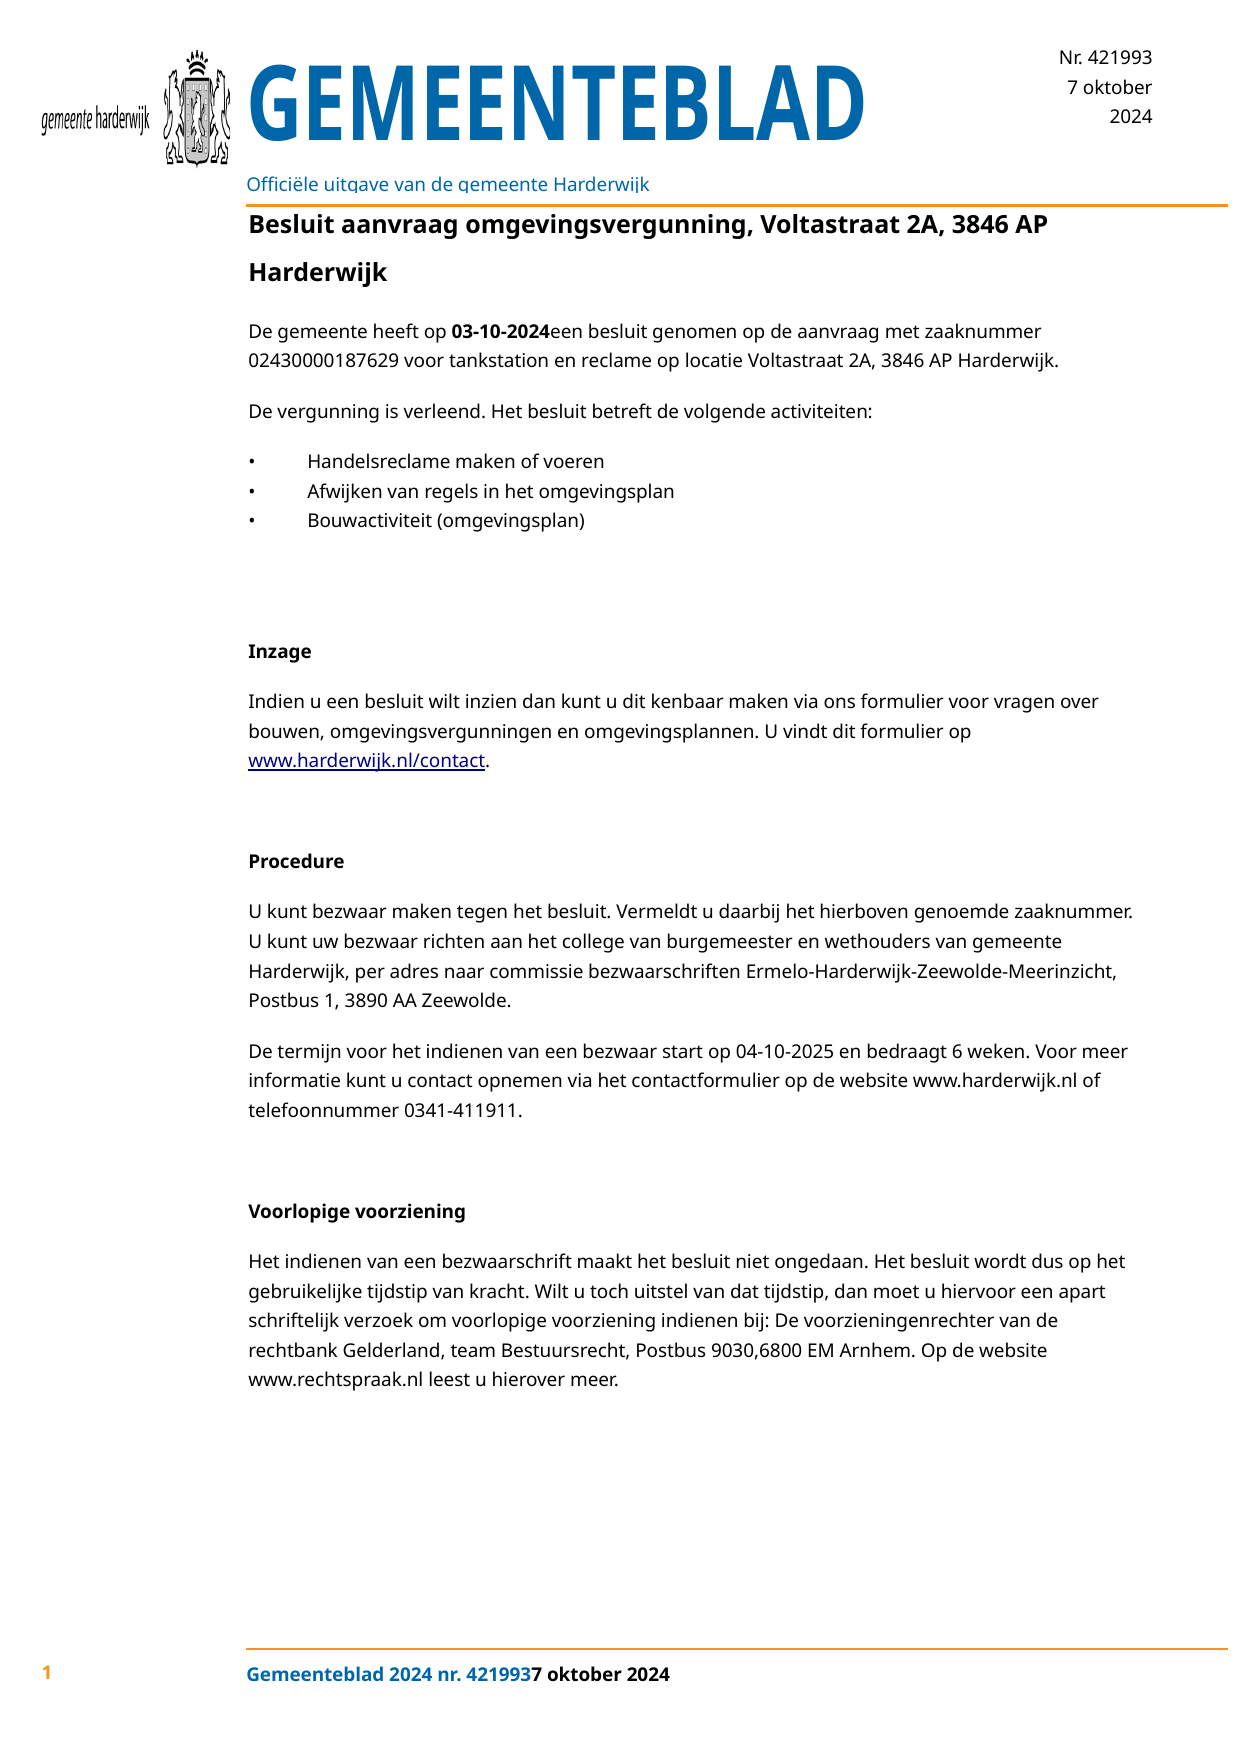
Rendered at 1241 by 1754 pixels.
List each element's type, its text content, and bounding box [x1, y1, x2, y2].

text Besluit aanvraag omgevingsvergunning, Voltastraat 2A, 3846 AP Harderwijk [248, 207, 1152, 288]
text De gemeente heeft op 03-10-2024een besluit genomen op de aanvraag met zaaknummer 02430000187629 voor tankstation en reclame op locatie Voltastraat 2A, 3846 AP Harderwijk. [248, 318, 1152, 373]
text De vergunning is verleend. Het besluit betreft de volgende activiteiten: [248, 398, 1152, 424]
text Inzage [248, 638, 1152, 664]
list Handelsreclame maken of voeren [248, 448, 1152, 474]
list Afwijken van regels in het omgevingsplan [248, 478, 1152, 504]
text Indien u een besluit wilt inzien dan kunt u dit kenbaar maken via ons formulier voor vragen over bouwen, omgevingsvergunningen en omgevingsplannen. U vindt dit formulier op www.harderwijk.nl/contact. [248, 688, 1152, 773]
text De termijn voor het indienen van een bezwaar start op 04-10-2025 en bedraagt 6 weken. Voor meer informatie kunt u contact opnemen via het contactformulier op de website www.harderwijk.nl of telefoonnummer 0341-411911. [248, 1038, 1152, 1123]
text Voorlopige voorziening [248, 1198, 1152, 1224]
picture [41, 47, 231, 172]
list Bouwactiviteit (omgevingsplan) [248, 507, 1152, 533]
text Procedure [248, 848, 1152, 874]
text U kunt bezwaar maken tegen het besluit. Vermeldt u daarbij het hierboven genoemde zaaknummer. U kunt uw bezwaar richten aan het college van burgemeester en wethouders van gemeente Harderwijk, per adres naar commissie bezwaarschriften Ermelo-Harderwijk-Zeewolde-Meerinzicht, Postbus 1, 3890 AA Zeewolde. [248, 899, 1152, 1013]
text Het indienen van een bezwaarschrift maakt het besluit niet ongedaan. Het besluit wordt dus op het gebruikelijke tijdstip van kracht. Wilt u toch uitstel van dat tijdstip, dan moet u hiervoor een apart schriftelijk verzoek om voorlopige voorziening indienen bij: De voorzieningenrechter van de rechtbank Gelderland, team Bestuursrecht, Postbus 9030,6800 EM Arnhem. Op de website www.rechtspraak.nl leest u hierover meer. [248, 1248, 1152, 1392]
